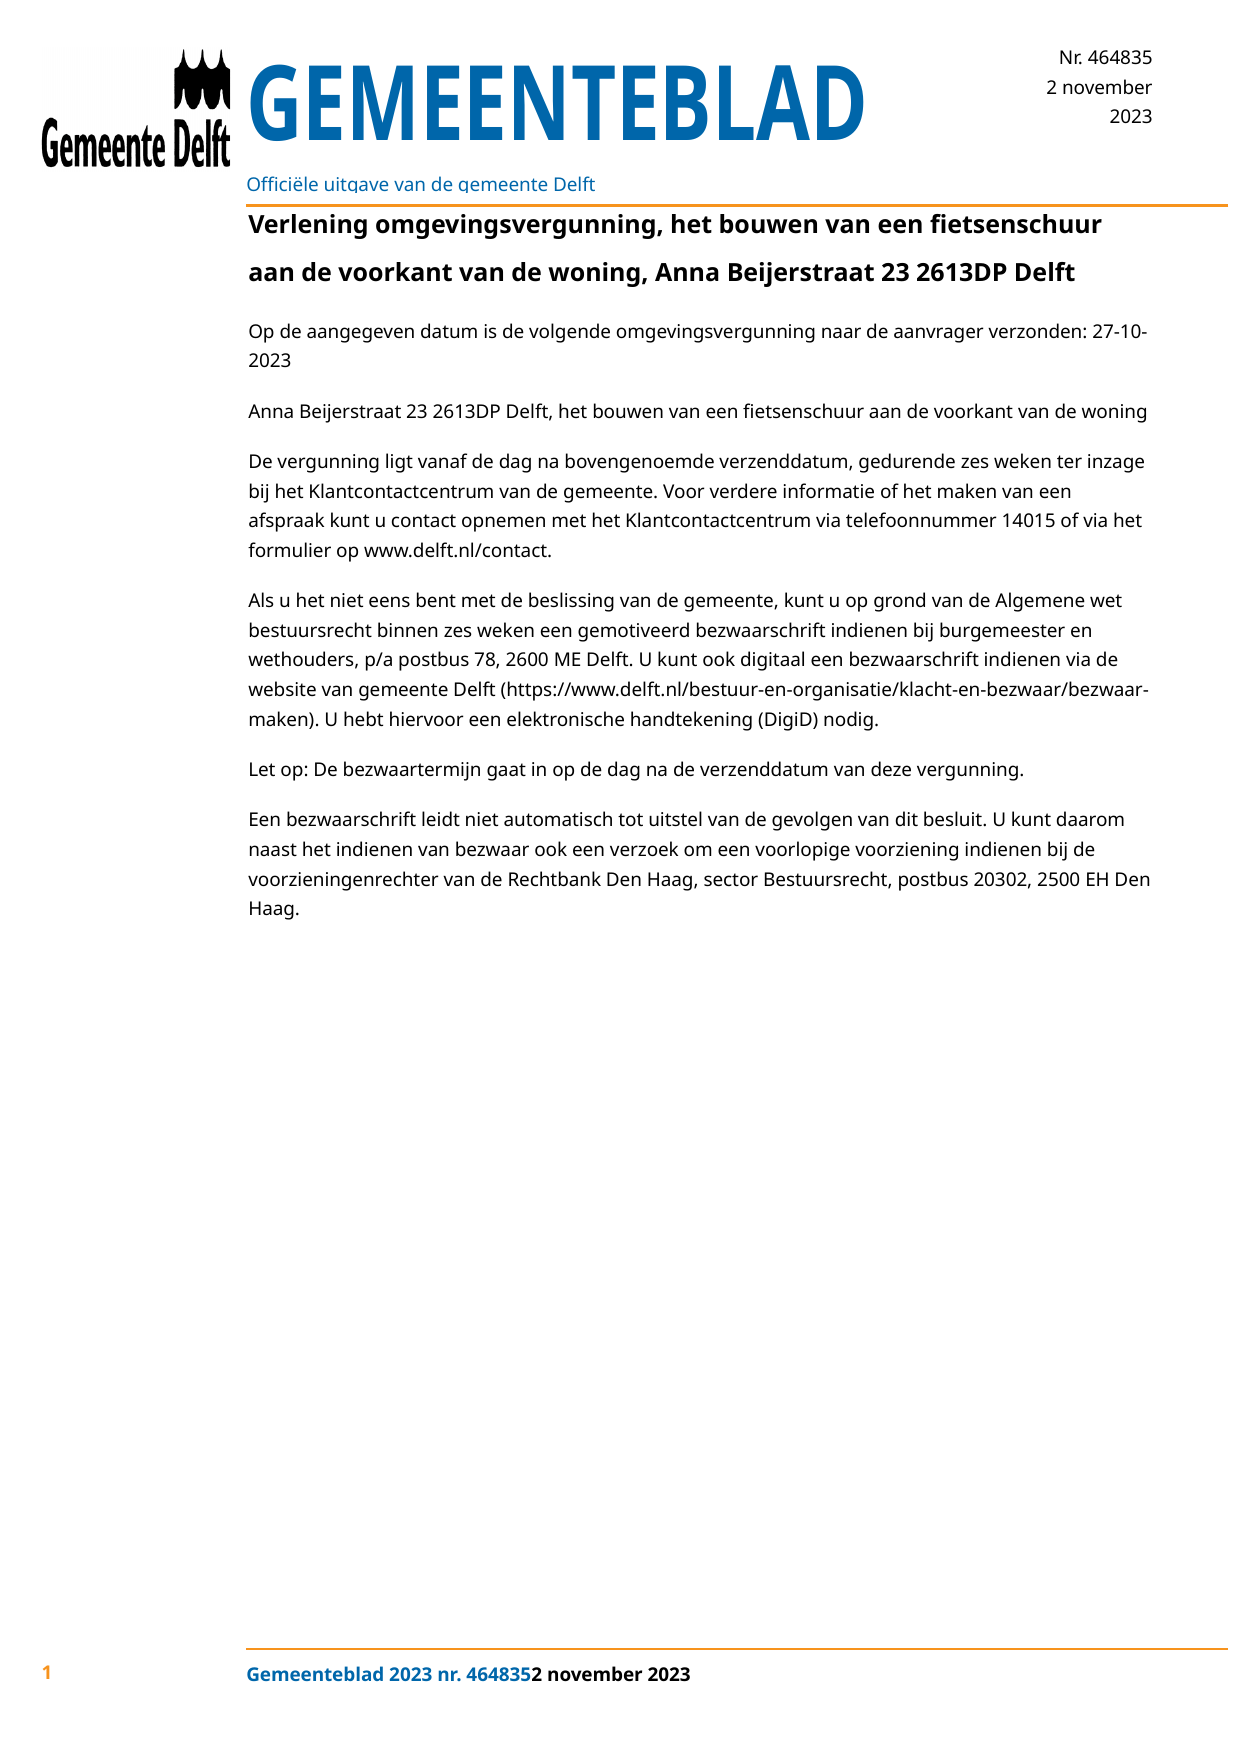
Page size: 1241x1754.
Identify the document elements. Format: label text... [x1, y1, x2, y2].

text Een bezwaarschrift leidt niet automatisch tot uitstel van de gevolgen van dit besluit. U kunt daarom naast het indienen van bezwaar ook een verzoek om een voorlopige voorziening indienen bij de voorzieningenrechter van de Rechtbank Den Haag, sector Bestuursrecht, postbus 20302, 2500 EH Den Haag. [248, 807, 1152, 921]
text Let op: De bezwaartermijn gaat in op de dag na de verzenddatum van deze vergunning. [248, 756, 1152, 782]
text Anna Beijerstraat 23 2613DP Delft, het bouwen van een fietsenschuur aan de voorkant van de woning [248, 398, 1152, 424]
picture [41, 47, 231, 172]
text Als u het niet eens bent met de beslissing van de gemeente, kunt u op grond van de Algemene wet bestuursrecht binnen zes weken een gemotiveerd bezwaarschrift indienen bij burgemeester en wethouders, p/a postbus 78, 2600 ME Delft. U kunt ook digitaal een bezwaarschrift indienen via de website van gemeente Delft (https://www.delft.nl/bestuur-en-organisatie/klacht-en-bezwaar/bezwaar-maken). U hebt hiervoor een elektronische handtekening (DigiD) nodig. [248, 587, 1152, 732]
text De vergunning ligt vanaf de dag na bovengenoemde verzenddatum, gedurende zes weken ter inzage bij het Klantcontactcentrum van de gemeente. Voor verdere informatie of het maken van een afspraak kunt u contact opnemen met het Klantcontactcentrum via telefoonnummer 14015 of via het formulier op www.delft.nl/contact. [248, 448, 1152, 563]
text Verlening omgevingsvergunning, het bouwen van een fietsenschuur aan de voorkant van de woning, Anna Beijerstraat 23 2613DP Delft [248, 207, 1152, 288]
text Op de aangegeven datum is de volgende omgevingsvergunning naar de aanvrager verzonden: 27-10-2023 [248, 318, 1152, 373]
